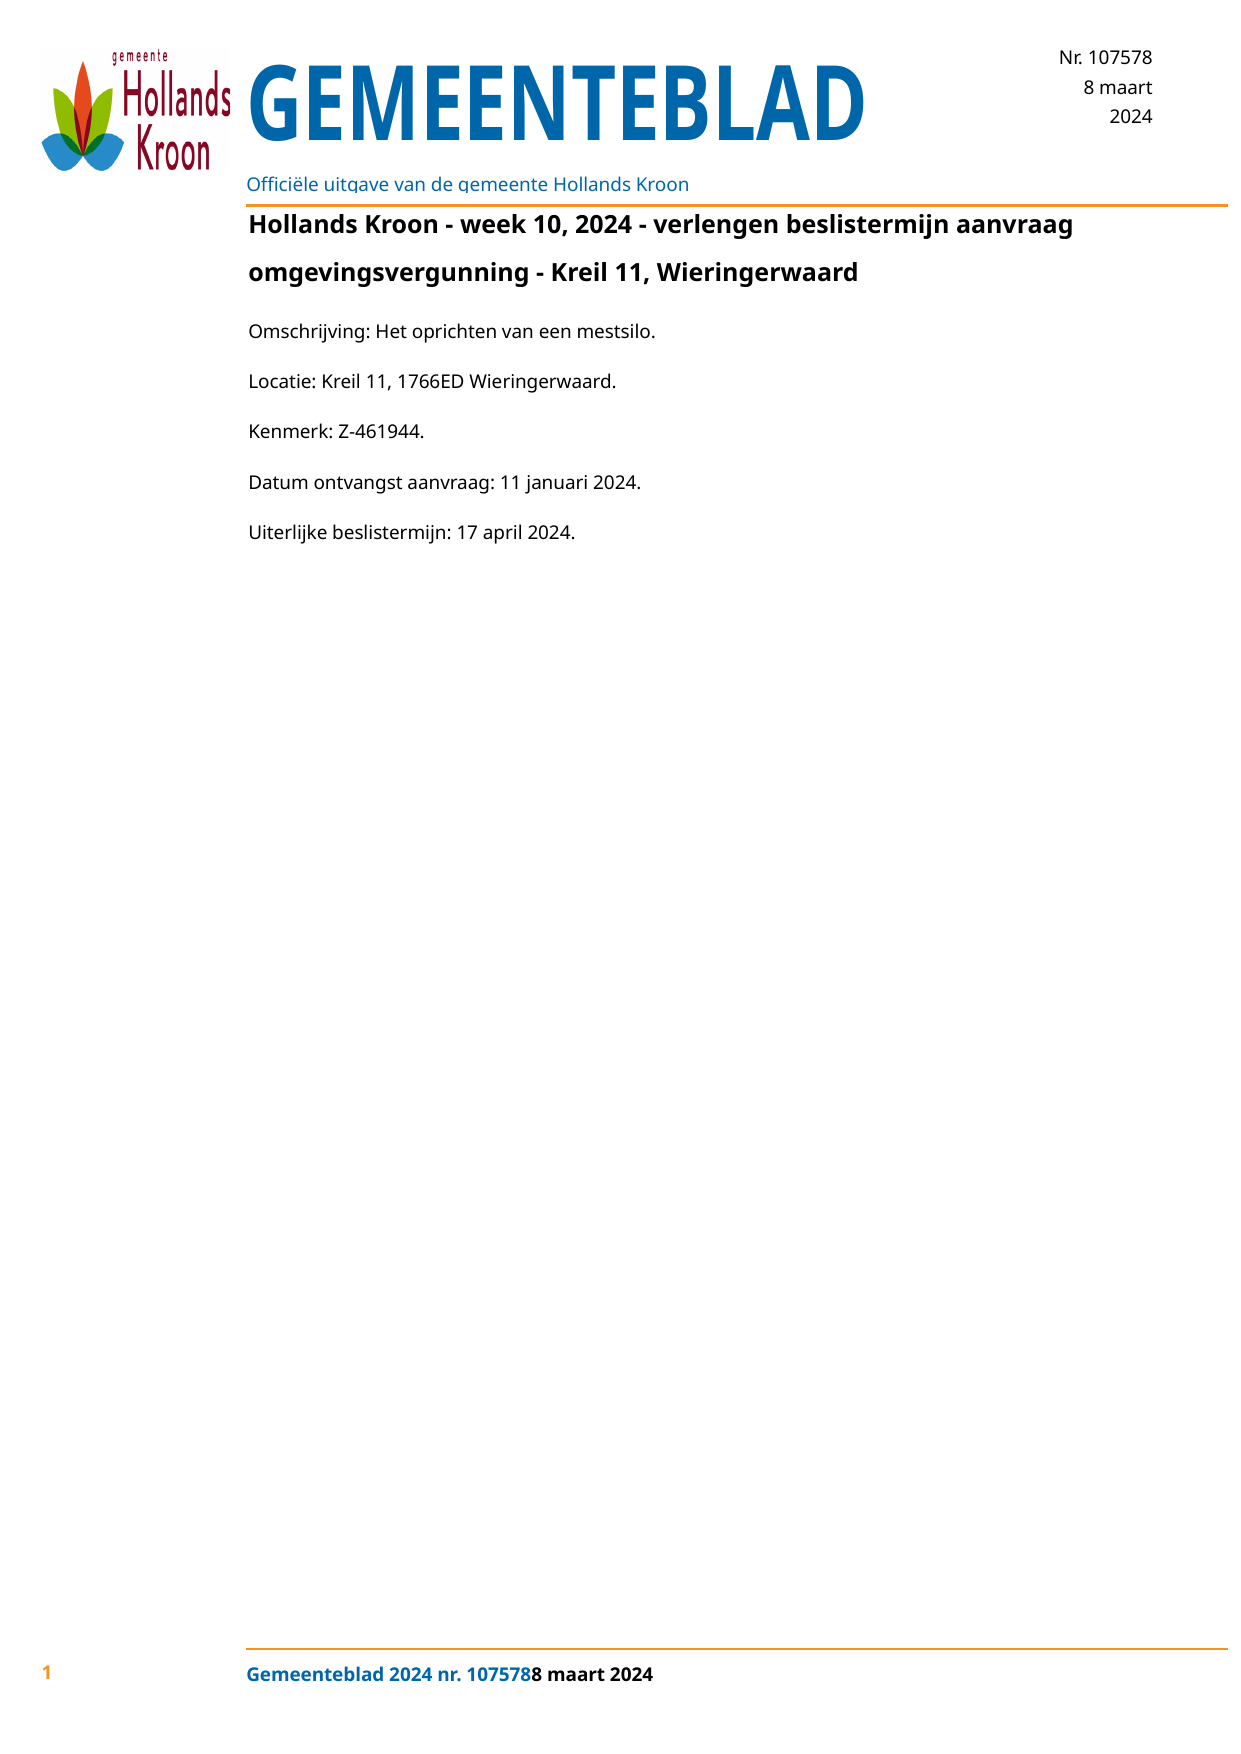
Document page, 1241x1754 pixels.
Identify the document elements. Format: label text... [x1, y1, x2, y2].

text Locatie: Kreil 11, 1766ED Wieringerwaard. [248, 368, 1152, 394]
text Omschrijving: Het oprichten van een mestsilo. [248, 318, 1152, 344]
text Hollands Kroon - week 10, 2024 - verlengen beslistermijn aanvraag omgevingsvergunning - Kreil 11, Wieringerwaard [248, 207, 1152, 288]
text Kenmerk: Z-461944. [248, 419, 1152, 444]
picture [41, 47, 231, 172]
text Uiterlijke beslistermijn: 17 april 2024. [248, 519, 1152, 545]
text Datum ontvangst aanvraag: 11 januari 2024. [248, 469, 1152, 495]
